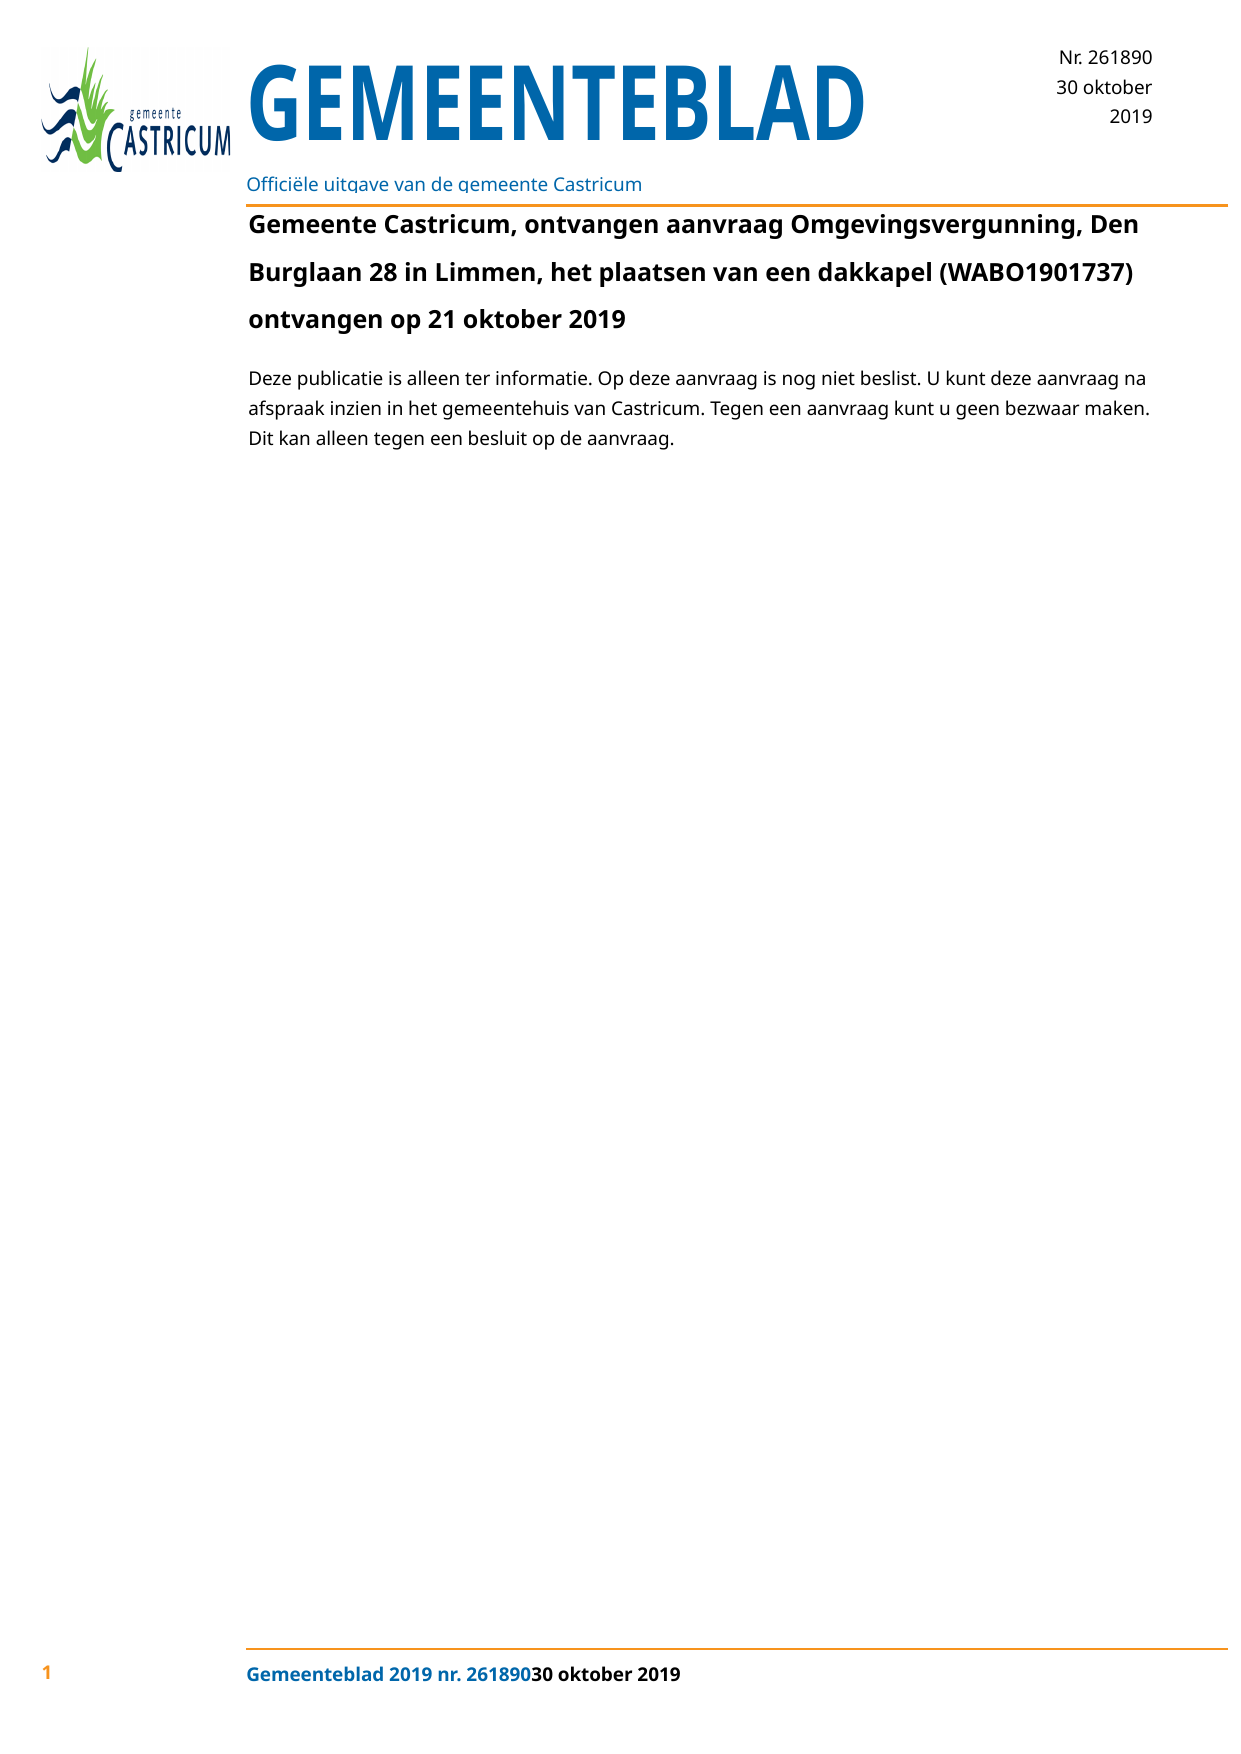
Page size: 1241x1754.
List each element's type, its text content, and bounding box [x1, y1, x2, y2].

picture [41, 47, 231, 172]
text Deze publicatie is alleen ter informatie. Op deze aanvraag is nog niet beslist. U kunt deze aanvraag na afspraak inzien in het gemeentehuis van Castricum. Tegen een aanvraag kunt u geen bezwaar maken. Dit kan alleen tegen een besluit op de aanvraag. [248, 366, 1152, 450]
text Gemeente Castricum, ontvangen aanvraag Omgevingsvergunning, Den Burglaan 28 in Limmen, het plaatsen van een dakkapel (WABO1901737) ontvangen op 21 oktober 2019 [248, 207, 1152, 336]
